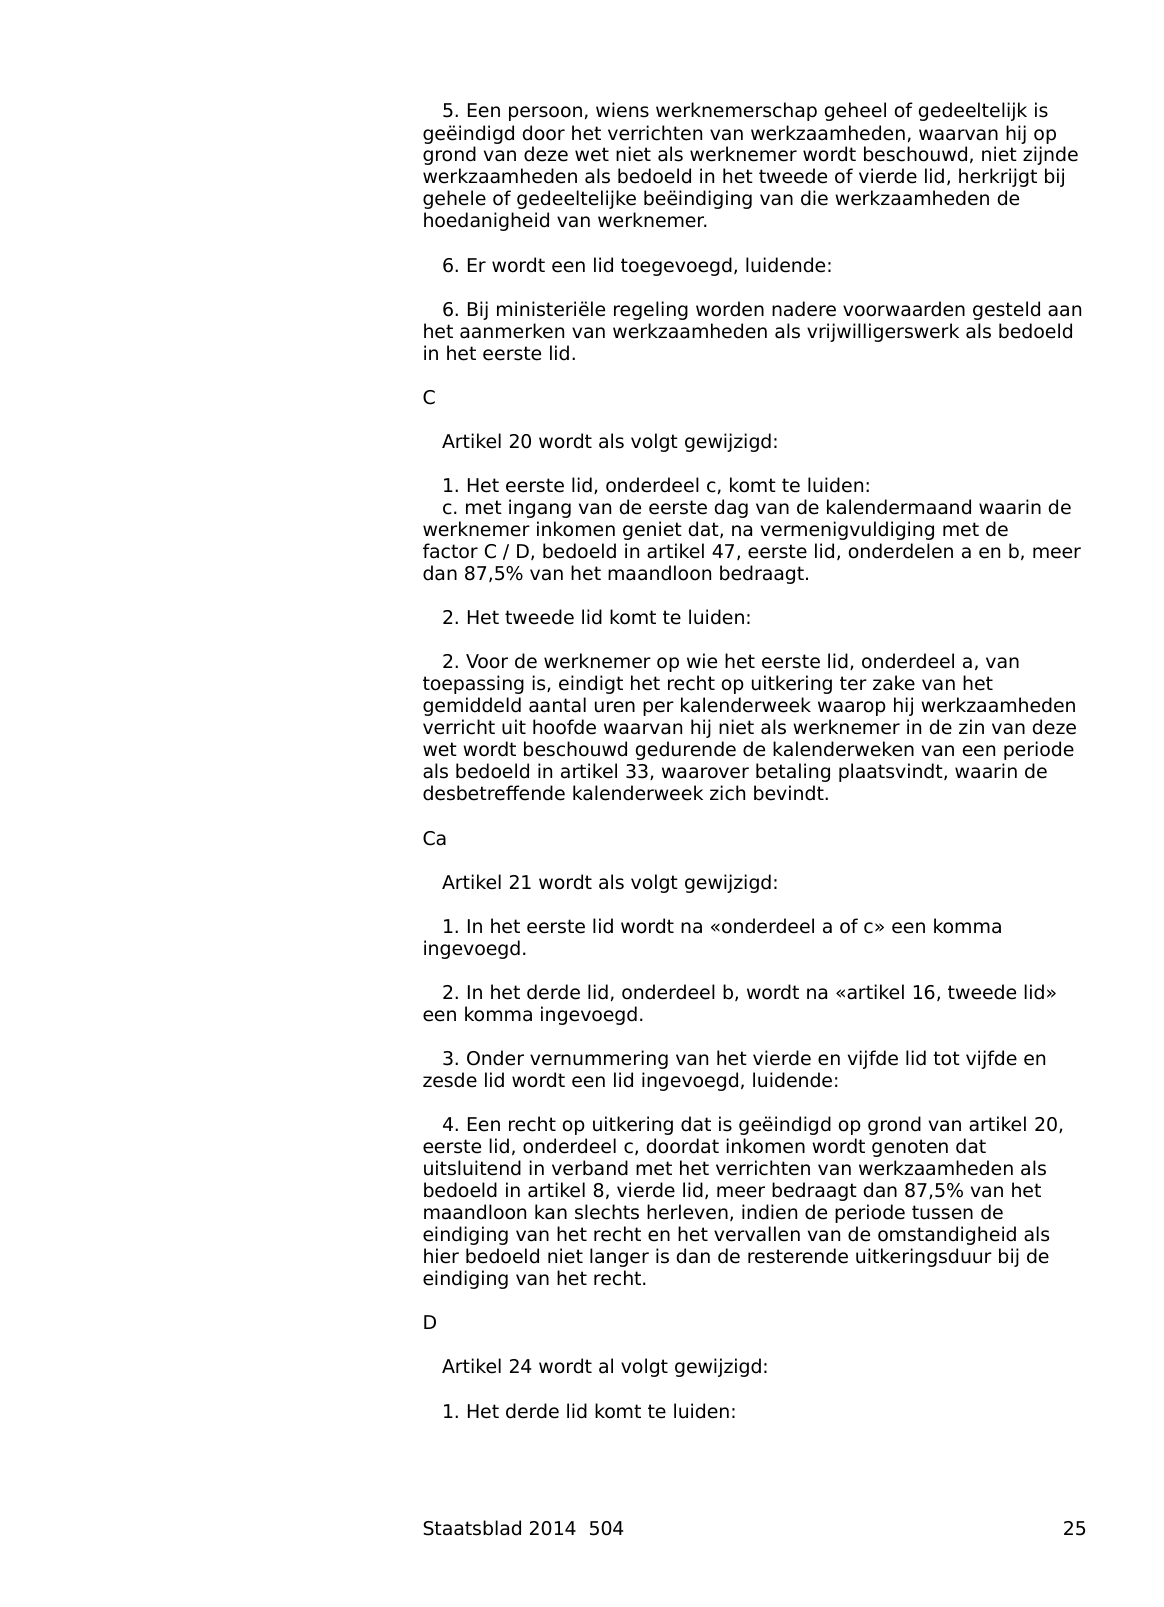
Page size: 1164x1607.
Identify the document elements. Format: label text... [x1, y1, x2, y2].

text 5. Een persoon, wiens werknemerschap geheel of gedeeltelijk is geëindigd door het verrichten van werkzaamheden, waarvan hij op grond van deze wet niet als werknemer wordt beschouwd, niet zijnde werkzaamheden als bedoeld in het tweede of vierde lid, herkrijgt bij gehele of gedeeltelijke beëindiging van die werkzaamheden de hoedanigheid van werknemer. [422, 100, 1087, 232]
text Ca [422, 827, 1087, 849]
text 2. Het tweede lid komt te luiden: [422, 607, 1087, 629]
text 4. Een recht op uitkering dat is geëindigd op grond van artikel 20, eerste lid, onderdeel c, doordat inkomen wordt genoten dat uitsluitend in verband met het verrichten van werkzaamheden als bedoeld in artikel 8, vierde lid, meer bedraagt dan 87,5% van het maandloon kan slechts herleven, indien de periode tussen de eindiging van het recht en het vervallen van de omstandigheid als hier bedoeld niet langer is dan de resterende uitkeringsduur bij de eindiging van het recht. [422, 1114, 1087, 1290]
text D [422, 1312, 1087, 1334]
text 1. Het eerste lid, onderdeel c, komt te luiden: [422, 475, 1087, 497]
text Artikel 20 wordt als volgt gewijzigd: [422, 431, 1087, 453]
text C [422, 387, 1087, 409]
text 3. Onder vernummering van het vierde en vijfde lid tot vijfde en zesde lid wordt een lid ingevoegd, luidende: [422, 1048, 1087, 1092]
text Artikel 21 wordt als volgt gewijzigd: [422, 872, 1087, 893]
text Artikel 24 wordt al volgt gewijzigd: [422, 1356, 1087, 1378]
text 6. Bij ministeriële regeling worden nadere voorwaarden gesteld aan het aanmerken van werkzaamheden als vrijwilligerswerk als bedoeld in het eerste lid. [422, 299, 1087, 364]
text c. met ingang van de eerste dag van de kalendermaand waarin de werknemer inkomen geniet dat, na vermenigvuldiging met de factor C / D, bedoeld in artikel 47, eerste lid, onderdelen a en b, meer dan 87,5% van het maandloon bedraagt. [422, 497, 1087, 585]
text 1. In het eerste lid wordt na «onderdeel a of c» een komma ingevoegd. [422, 916, 1087, 960]
text 2. In het derde lid, onderdeel b, wordt na «artikel 16, tweede lid» een komma ingevoegd. [422, 982, 1087, 1026]
text 2. Voor de werknemer op wie het eerste lid, onderdeel a, van toepassing is, eindigt het recht op uitkering ter zake van het gemiddeld aantal uren per kalenderweek waarop hij werkzaamheden verricht uit hoofde waarvan hij niet als werknemer in de zin van deze wet wordt beschouwd gedurende de kalenderweken van een periode als bedoeld in artikel 33, waarover betaling plaatsvindt, waarin de desbetreffende kalenderweek zich bevindt. [422, 651, 1087, 805]
text 6. Er wordt een lid toegevoegd, luidende: [422, 254, 1087, 276]
text 1. Het derde lid komt te luiden: [422, 1401, 1087, 1422]
